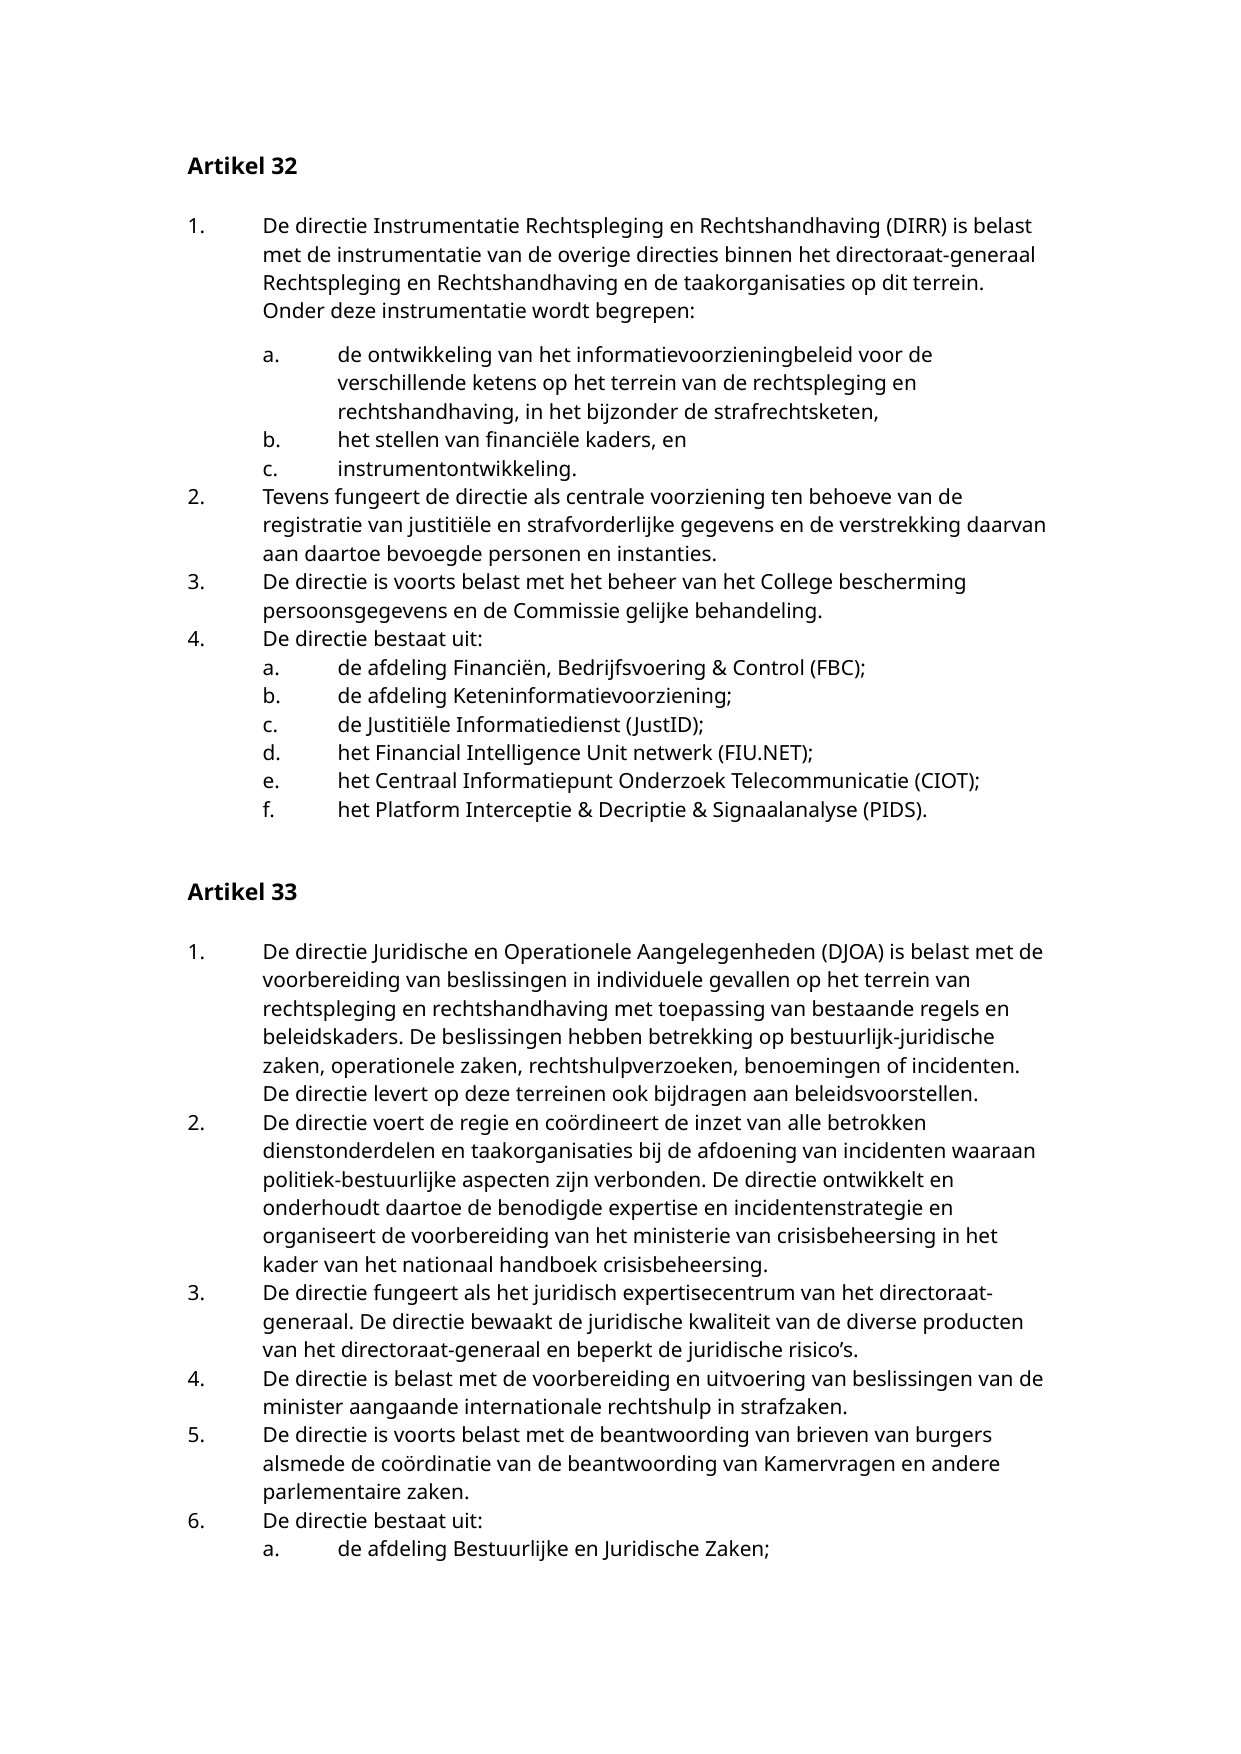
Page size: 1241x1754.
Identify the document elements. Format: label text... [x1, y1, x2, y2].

subtitle Artikel 32 [187, 150, 1053, 181]
list De directie Instrumentatie Rechtspleging en Rechtshandhaving (DIRR) is belast met de instrumentatie van de overige directies binnen het directoraat-generaal Rechtspleging en Rechtshandhaving en de taakorganisaties op dit terrein. Onder deze instrumentatie wordt begrepen: [187, 211, 1053, 325]
list Tevens fungeert de directie als centrale voorziening ten behoeve van de registratie van justitiële en strafvorderlijke gegevens en de verstrekking daarvan aan daartoe bevoegde personen en instanties. [187, 482, 1053, 567]
list het stellen van financiële kaders, en [262, 425, 1053, 454]
list de afdeling Bestuurlijke en Juridische Zaken; [262, 1534, 1053, 1563]
list de afdeling Financiën, Bedrijfsvoering & Control (FBC); [262, 653, 1053, 681]
list De directie fungeert als het juridisch expertisecentrum van het directoraat-generaal. De directie bewaakt de juridische kwaliteit van de diverse producten van het directoraat-generaal en beperkt de juridische risico’s. [187, 1278, 1053, 1364]
list De directie bestaat uit: [187, 624, 1053, 653]
list de Justitiële Informatiedienst (JustID); [262, 710, 1053, 738]
list het Centraal Informatiepunt Onderzoek Telecommunicatie (CIOT); [262, 767, 1053, 795]
list het Platform Interceptie & Decriptie & Signaalanalyse (PIDS). [262, 795, 1053, 823]
list De directie is voorts belast met de beantwoording van brieven van burgers alsmede de coördinatie van de beantwoording van Kamervragen en andere parlementaire zaken. [187, 1421, 1053, 1506]
list De directie is voorts belast met het beheer van het College bescherming persoonsgegevens en de Commissie gelijke behandeling. [187, 567, 1053, 624]
list De directie voert de regie en coördineert de inzet van alle betrokken dienstonderdelen en taakorganisaties bij de afdoening van incidenten waaraan politiek-bestuurlijke aspecten zijn verbonden. De directie ontwikkelt en onderhoudt daartoe de benodigde expertise en incidentenstrategie en organiseert de voorbereiding van het ministerie van crisisbeheersing in het kader van het nationaal handboek crisisbeheersing. [187, 1108, 1053, 1278]
list de afdeling Keteninformatievoorziening; [262, 681, 1053, 710]
list De directie bestaat uit: [187, 1506, 1053, 1534]
list instrumentontwikkeling. [262, 454, 1053, 482]
list De directie is belast met de voorbereiding en uitvoering van beslissingen van de minister aangaande internationale rechtshulp in strafzaken. [187, 1364, 1053, 1421]
list de ontwikkeling van het informatievoorzieningbeleid voor de verschillende ketens op het terrein van de rechtspleging en rechtshandhaving, in het bijzonder de strafrechtsketen, [262, 340, 1053, 425]
list het Financial Intelligence Unit netwerk (FIU.NET); [262, 738, 1053, 767]
list De directie Juridische en Operationele Aangelegenheden (DJOA) is belast met de voorbereiding van beslissingen in individuele gevallen op het terrein van rechtspleging en rechtshandhaving met toepassing van bestaande regels en beleidskaders. De beslissingen hebben betrekking op bestuurlijk-juridische zaken, operationele zaken, rechtshulpverzoeken, benoemingen of incidenten. De directie levert op deze terreinen ook bijdragen aan beleidsvoorstellen. [187, 937, 1053, 1108]
subtitle Artikel 33 [187, 876, 1053, 907]
